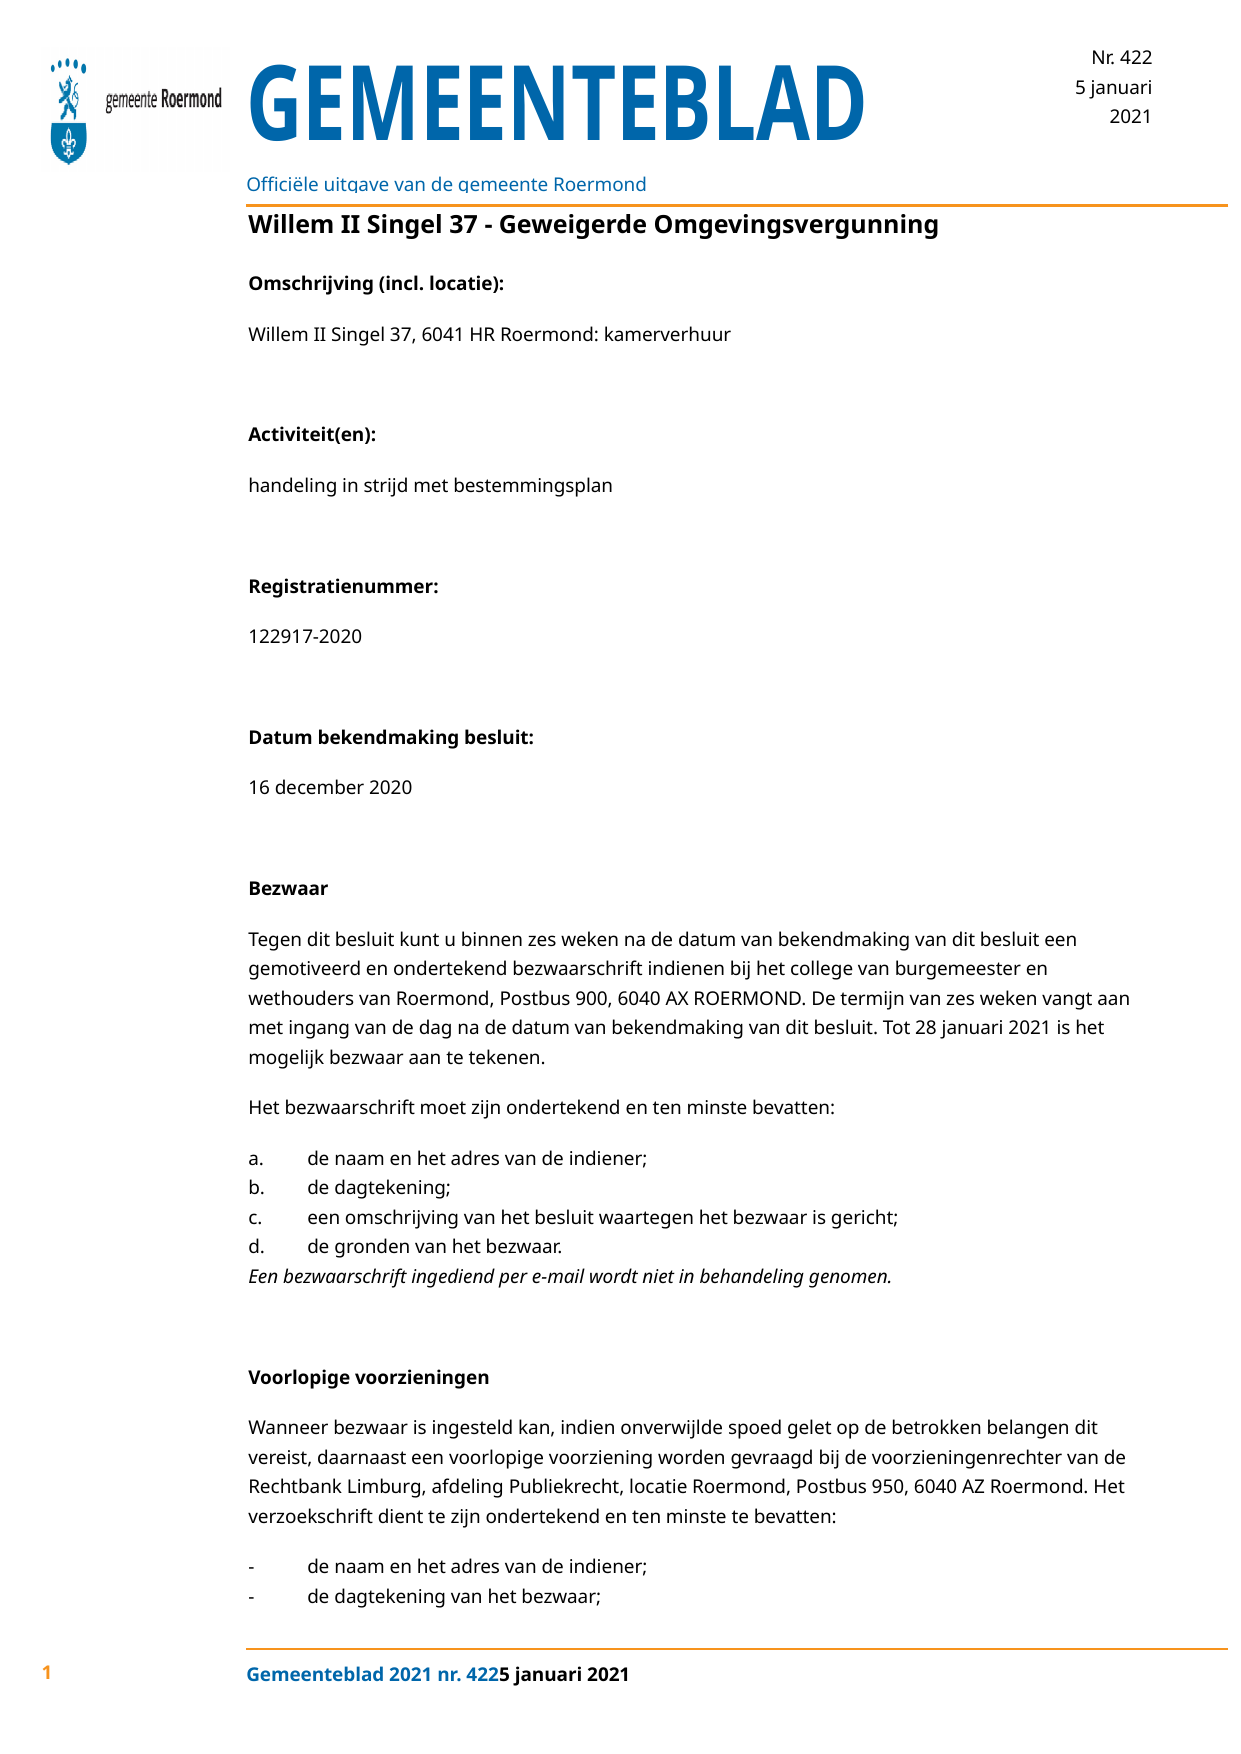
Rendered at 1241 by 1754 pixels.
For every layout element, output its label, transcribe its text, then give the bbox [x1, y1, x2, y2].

text Bezwaar [248, 875, 1152, 901]
text Voorlopige voorzieningen [248, 1364, 1152, 1390]
text 16 december 2020 [248, 774, 1152, 800]
list een omschrijving van het besluit waartegen het bezwaar is gericht; [248, 1204, 1152, 1230]
text Activiteit(en): [248, 422, 1152, 447]
text Een bezwaarschrift ingediend per e-mail wordt niet in behandeling genomen. [248, 1263, 1152, 1289]
picture [41, 47, 231, 172]
text Het bezwaarschrift moet zijn ondertekend en ten minste bevatten: [248, 1094, 1152, 1120]
text Tegen dit besluit kunt u binnen zes weken na de datum van bekendmaking van dit besluit een gemotiveerd en ondertekend bezwaarschrift indienen bij het college van burgemeester en wethouders van Roermond, Postbus 900, 6040 AX ROERMOND. De termijn van zes weken vangt aan met ingang van de dag na de datum van bekendmaking van dit besluit. Tot 28 januari 2021 is het mogelijk bezwaar aan te tekenen. [248, 926, 1152, 1070]
text Wanneer bezwaar is ingesteld kan, indien onverwijlde spoed gelet op de betrokken belangen dit vereist, daarnaast een voorlopige voorziening worden gevraagd bij de voorzieningenrechter van de Rechtbank Limburg, afdeling Publiekrecht, locatie Roermond, Postbus 950, 6040 AZ Roermond. Het verzoekschrift dient te zijn ondertekend en ten minste te bevatten: [248, 1414, 1152, 1529]
text Registratienummer: [248, 573, 1152, 598]
list de gronden van het bezwaar. [248, 1234, 1152, 1259]
text Datum bekendmaking besluit: [248, 724, 1152, 750]
text Willem II Singel 37, 6041 HR Roermond: kamerverhuur [248, 321, 1152, 346]
list de dagtekening; [248, 1174, 1152, 1200]
list de naam en het adres van de indiener; [248, 1554, 1152, 1579]
text handeling in strijd met bestemmingsplan [248, 472, 1152, 498]
text 122917-2020 [248, 623, 1152, 649]
text Willem II Singel 37 - Geweigerde Omgevingsvergunning [248, 207, 1152, 241]
list de naam en het adres van de indiener; [248, 1145, 1152, 1171]
list de dagtekening van het bezwaar; [248, 1583, 1152, 1609]
text Omschrijving (incl. locatie): [248, 270, 1152, 296]
